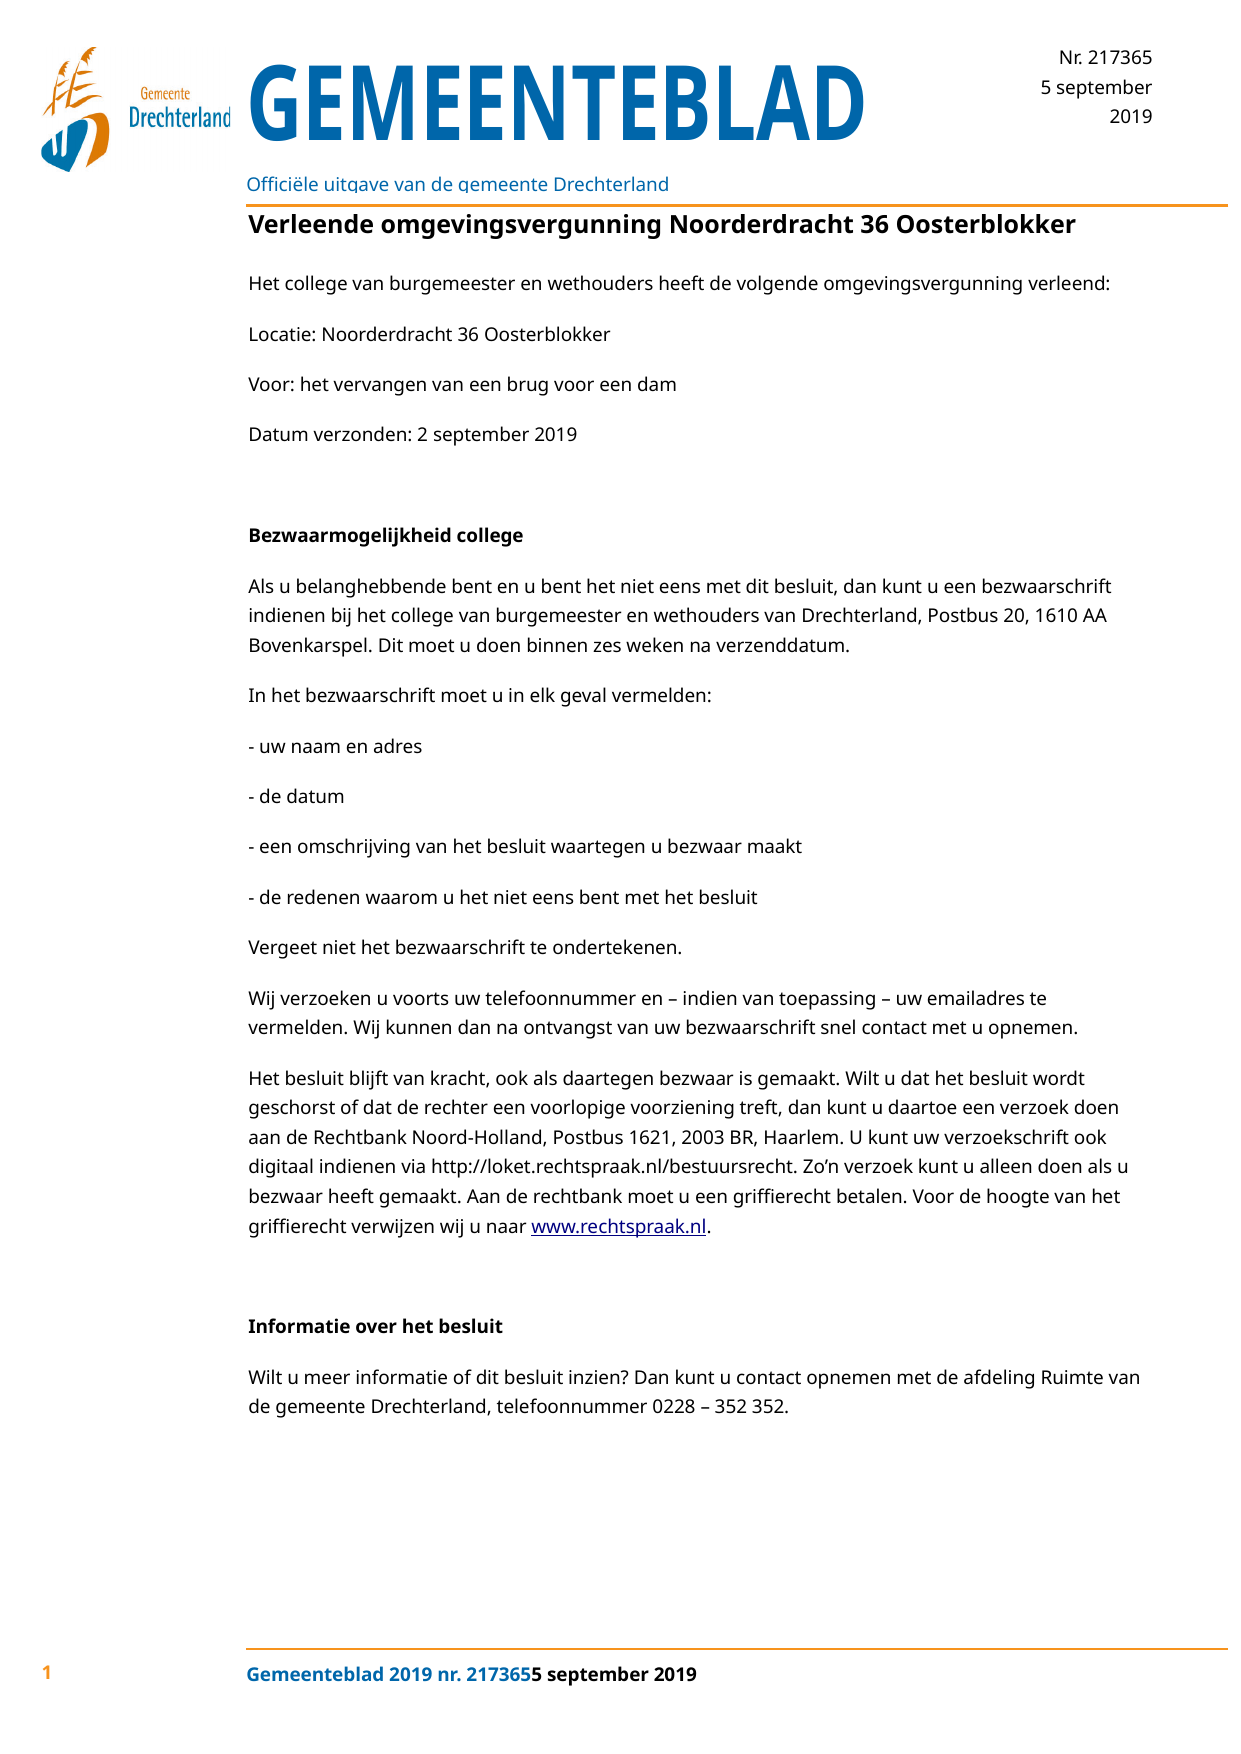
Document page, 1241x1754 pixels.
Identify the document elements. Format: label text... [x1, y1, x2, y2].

text - een omschrijving van het besluit waartegen u bezwaar maakt [248, 834, 1152, 859]
text Bezwaarmogelijkheid college [248, 522, 1152, 548]
picture [226, 115, 231, 124]
text In het bezwaarschrift moet u in elk geval vermelden: [248, 682, 1152, 708]
text Locatie: Noorderdracht 36 Oosterblokker [248, 321, 1152, 346]
text Wij verzoeken u voorts uw telefoonnummer en – indien van toepassing – uw emailadres te vermelden. Wij kunnen dan na ontvangst van uw bezwaarschrift snel contact met u opnemen. [248, 985, 1152, 1040]
text Als u belanghebbende bent en u bent het niet eens met dit besluit, dan kunt u een bezwaarschrift indienen bij het college van burgemeester en wethouders van Drechterland, Postbus 20, 1610 AA Bovenkarspel. Dit moet u doen binnen zes weken na verzenddatum. [248, 573, 1152, 658]
text Het college van burgemeester en wethouders heeft de volgende omgevingsvergunning verleend: [248, 270, 1152, 296]
text Wilt u meer informatie of dit besluit inzien? Dan kunt u contact opnemen met de afdeling Ruimte van de gemeente Drechterland, telefoonnummer 0228 – 352 352. [248, 1364, 1152, 1419]
text - de redenen waarom u het niet eens bent met het besluit [248, 884, 1152, 910]
text Verleende omgevingsvergunning Noorderdracht 36 Oosterblokker [248, 207, 1152, 241]
text Voor: het vervangen van een brug voor een dam [248, 371, 1152, 397]
picture [41, 47, 231, 172]
text - de datum [248, 783, 1152, 809]
text Datum verzonden: 2 september 2019 [248, 422, 1152, 447]
text Informatie over het besluit [248, 1314, 1152, 1339]
text Het besluit blijft van kracht, ook als daartegen bezwaar is gemaakt. Wilt u dat het besluit wordt geschorst of dat de rechter een voorlopige voorziening treft, dan kunt u daartoe een verzoek doen aan de Rechtbank Noord-Holland, Postbus 1621, 2003 BR, Haarlem. U kunt uw verzoekschrift ook digitaal indienen via http://loket.rechtspraak.nl/bestuursrecht. Zo’n verzoek kunt u alleen doen als u bezwaar heeft gemaakt. Aan de rechtbank moet u een griffierecht betalen. Voor de hoogte van het griffierecht verwijzen wij u naar www.rechtspraak.nl. [248, 1065, 1152, 1238]
text - uw naam en adres [248, 733, 1152, 758]
text Vergeet niet het bezwaarschrift te ondertekenen. [248, 934, 1152, 960]
picture [41, 158, 64, 172]
